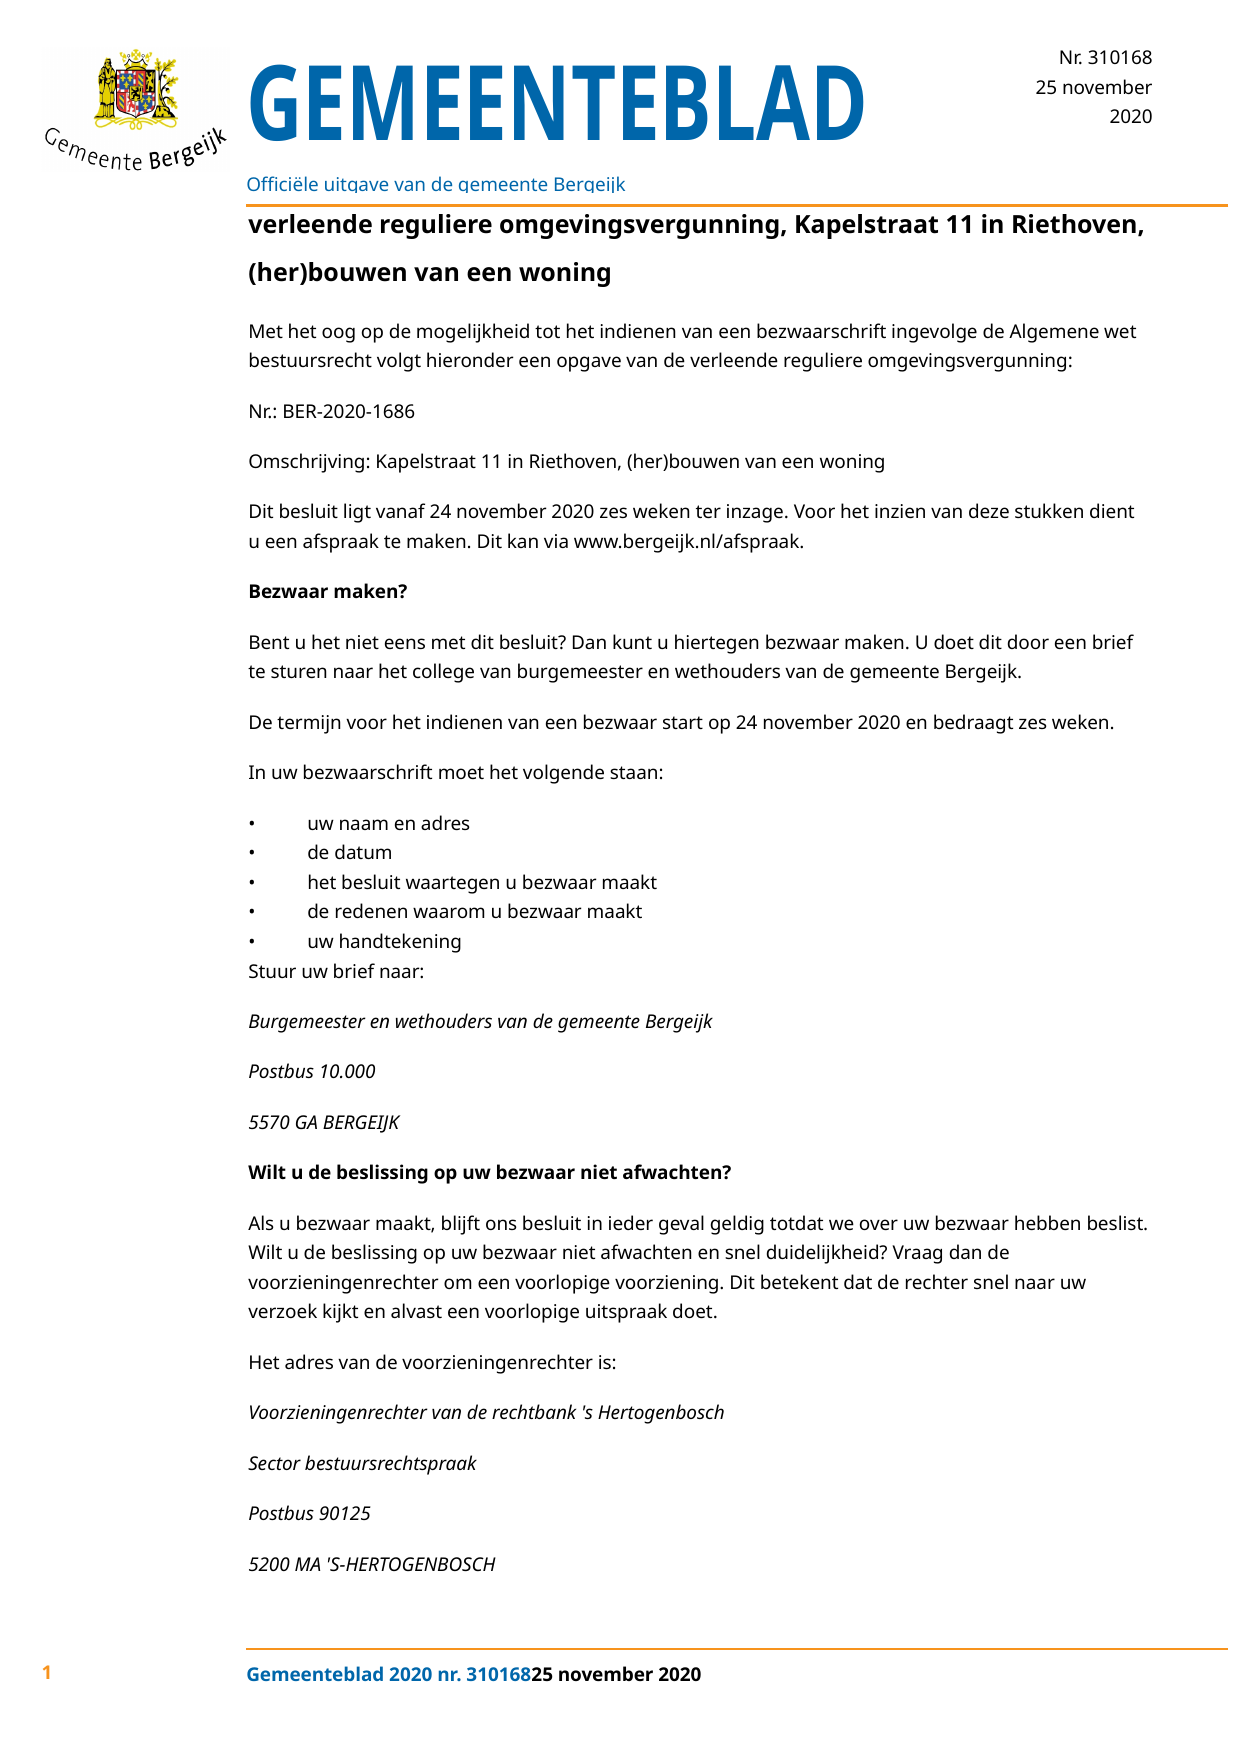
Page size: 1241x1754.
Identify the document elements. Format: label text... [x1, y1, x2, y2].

list de datum [248, 839, 1152, 865]
picture [41, 47, 231, 172]
text Met het oog op de mogelijkheid tot het indienen van een bezwaarschrift ingevolge de Algemene wet bestuursrecht volgt hieronder een opgave van de verleende reguliere omgevingsvergunning: [248, 318, 1152, 373]
text In uw bezwaarschrift moet het volgende staan: [248, 759, 1152, 785]
text Omschrijving: Kapelstraat 11 in Riethoven, (her)bouwen van een woning [248, 448, 1152, 474]
text De termijn voor het indienen van een bezwaar start op 24 november 2020 en bedraagt zes weken. [248, 709, 1152, 735]
text Burgemeester en wethouders van de gemeente Bergeijk [248, 1008, 1152, 1034]
text Wilt u de beslissing op uw bezwaar niet afwachten? [248, 1159, 1152, 1185]
text Het adres van de voorzieningenrechter is: [248, 1349, 1152, 1375]
text Voorzieningenrechter van de rechtbank 's Hertogenbosch [248, 1399, 1152, 1425]
list het besluit waartegen u bezwaar maakt [248, 869, 1152, 895]
text Als u bezwaar maakt, blijft ons besluit in ieder geval geldig totdat we over uw bezwaar hebben beslist. Wilt u de beslissing op uw bezwaar niet afwachten en snel duidelijkheid? Vraag dan de voorzieningenrechter om een voorlopige voorziening. Dit betekent dat de rechter snel naar uw verzoek kijkt en alvast een voorlopige uitspraak doet. [248, 1210, 1152, 1324]
text Postbus 90125 [248, 1500, 1152, 1526]
text 5200 MA 'S-HERTOGENBOSCH [248, 1551, 1152, 1577]
list de redenen waarom u bezwaar maakt [248, 899, 1152, 924]
list uw naam en adres [248, 810, 1152, 836]
text Stuur uw brief naar: [248, 958, 1152, 984]
text Nr.: BER-2020-1686 [248, 398, 1152, 424]
text Dit besluit ligt vanaf 24 november 2020 zes weken ter inzage. Voor het inzien van deze stukken dient u een afspraak te maken. Dit kan via www.bergeijk.nl/afspraak. [248, 499, 1152, 554]
text Postbus 10.000 [248, 1059, 1152, 1084]
text verleende reguliere omgevingsvergunning, Kapelstraat 11 in Riethoven, (her)bouwen van een woning [248, 207, 1152, 288]
list uw handtekening [248, 928, 1152, 954]
text Sector bestuursrechtspraak [248, 1450, 1152, 1476]
text Bent u het niet eens met dit besluit? Dan kunt u hiertegen bezwaar maken. U doet dit door een brief te sturen naar het college van burgemeester en wethouders van de gemeente Bergeijk. [248, 629, 1152, 684]
text 5570 GA BERGEIJK [248, 1109, 1152, 1135]
text Bezwaar maken? [248, 579, 1152, 604]
